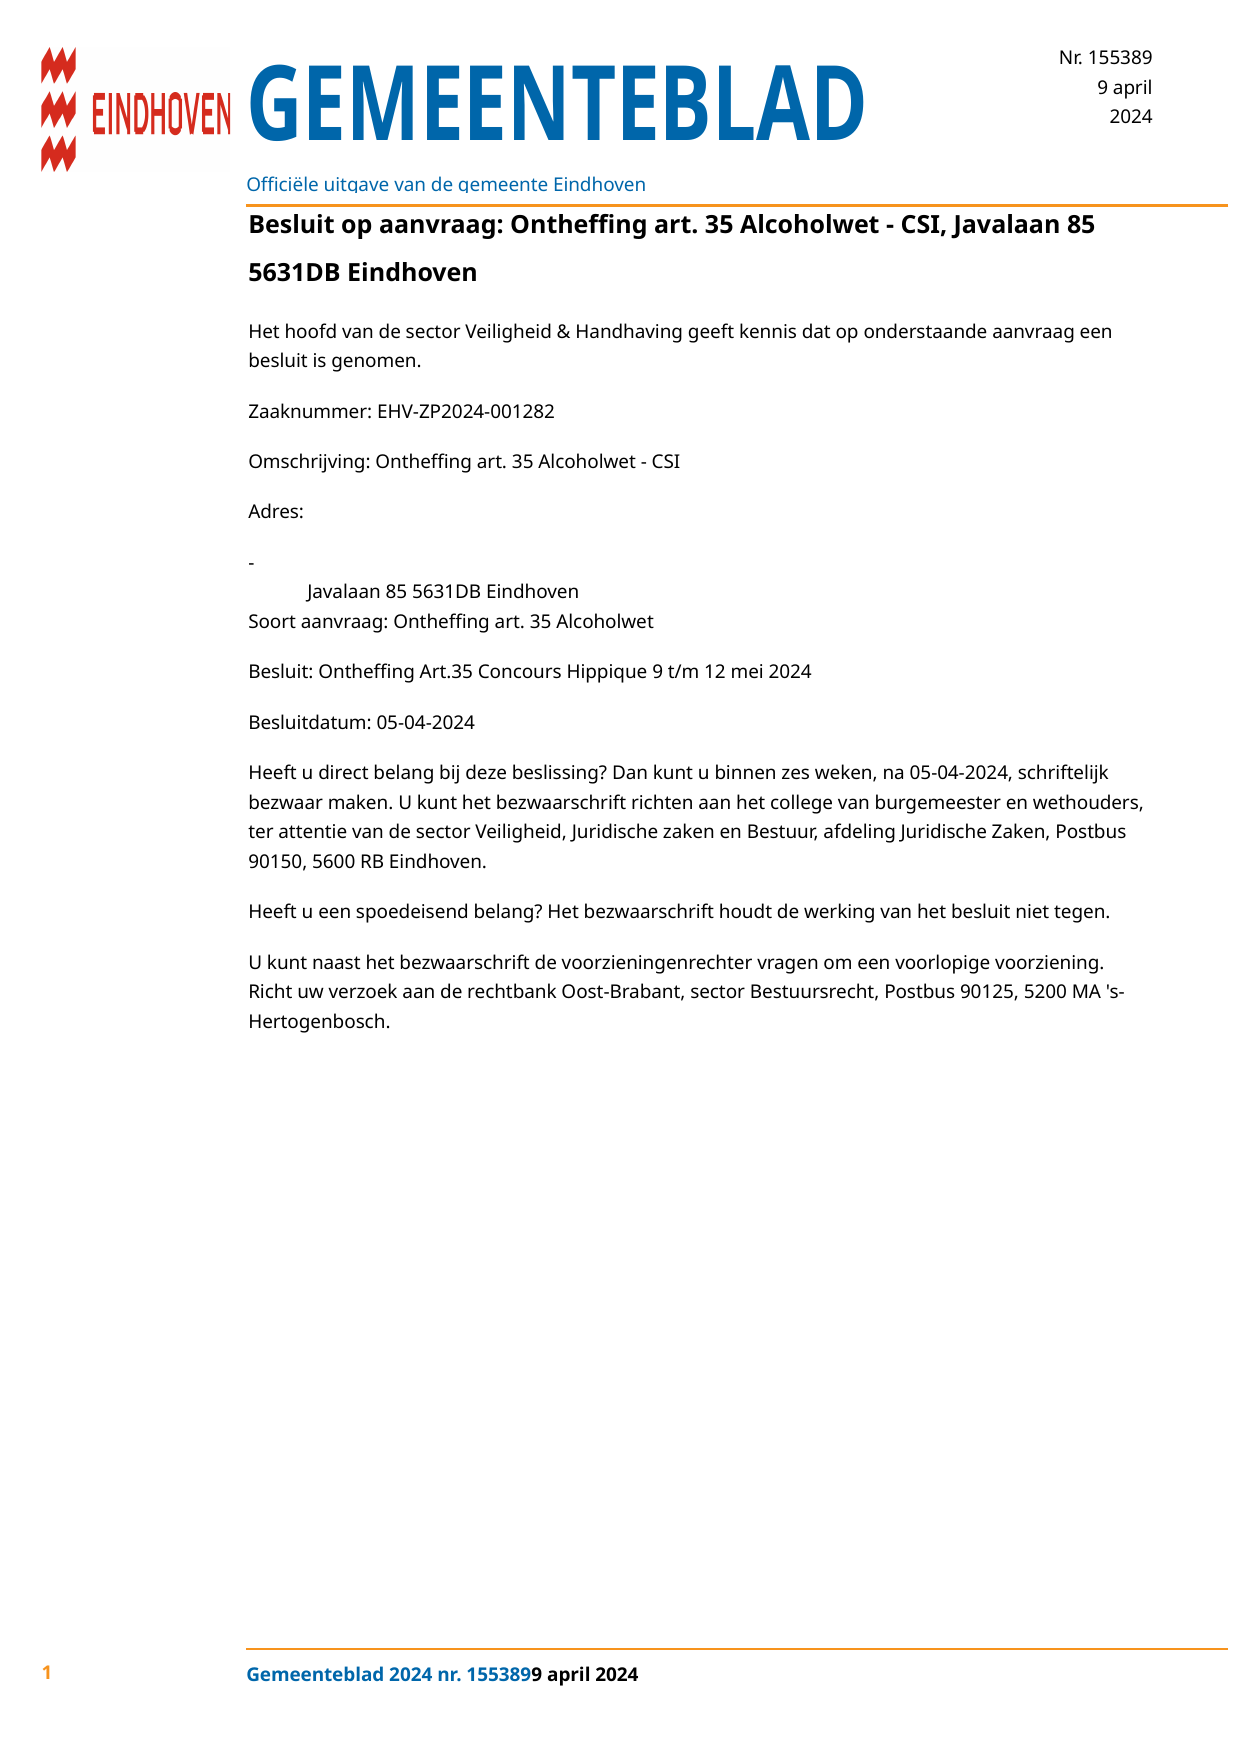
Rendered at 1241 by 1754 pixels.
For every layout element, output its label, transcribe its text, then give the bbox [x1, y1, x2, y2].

text U kunt naast het bezwaarschrift de voorzieningenrechter vragen om een voorlopige voorziening. Richt uw verzoek aan de rechtbank Oost-Brabant, sector Bestuursrecht, Postbus 90125, 5200 MA 's-Hertogenbosch. [248, 949, 1152, 1034]
text Heeft u een spoedeisend belang? Het bezwaarschrift houdt de werking van het besluit niet tegen. [248, 899, 1152, 924]
text Het hoofd van de sector Veiligheid & Handhaving geeft kennis dat op onderstaande aanvraag een besluit is genomen. [248, 318, 1152, 373]
list Javalaan 85 5631DB Eindhoven [248, 579, 1152, 604]
text Besluit op aanvraag: Ontheffing art. 35 Alcoholwet - CSI, Javalaan 85 5631DB Eindhoven [248, 207, 1152, 288]
text Adres: [248, 499, 1152, 524]
text Besluit: Ontheffing Art.35 Concours Hippique 9 t/m 12 mei 2024 [248, 659, 1152, 684]
text Soort aanvraag: Ontheffing art. 35 Alcoholwet [248, 608, 1152, 634]
text Besluitdatum: 05-04-2024 [248, 709, 1152, 735]
text Omschrijving: Ontheffing art. 35 Alcoholwet - CSI [248, 448, 1152, 474]
text Heeft u direct belang bij deze beslissing? Dan kunt u binnen zes weken, na 05-04-2024, schriftelijk bezwaar maken. U kunt het bezwaarschrift richten aan het college van burgemeester en wethouders, ter attentie van de sector Veiligheid, Juridische zaken en Bestuur, afdeling Juridische Zaken, Postbus 90150, 5600 RB Eindhoven. [248, 759, 1152, 874]
picture [41, 47, 231, 172]
text Zaaknummer: EHV-ZP2024-001282 [248, 398, 1152, 424]
